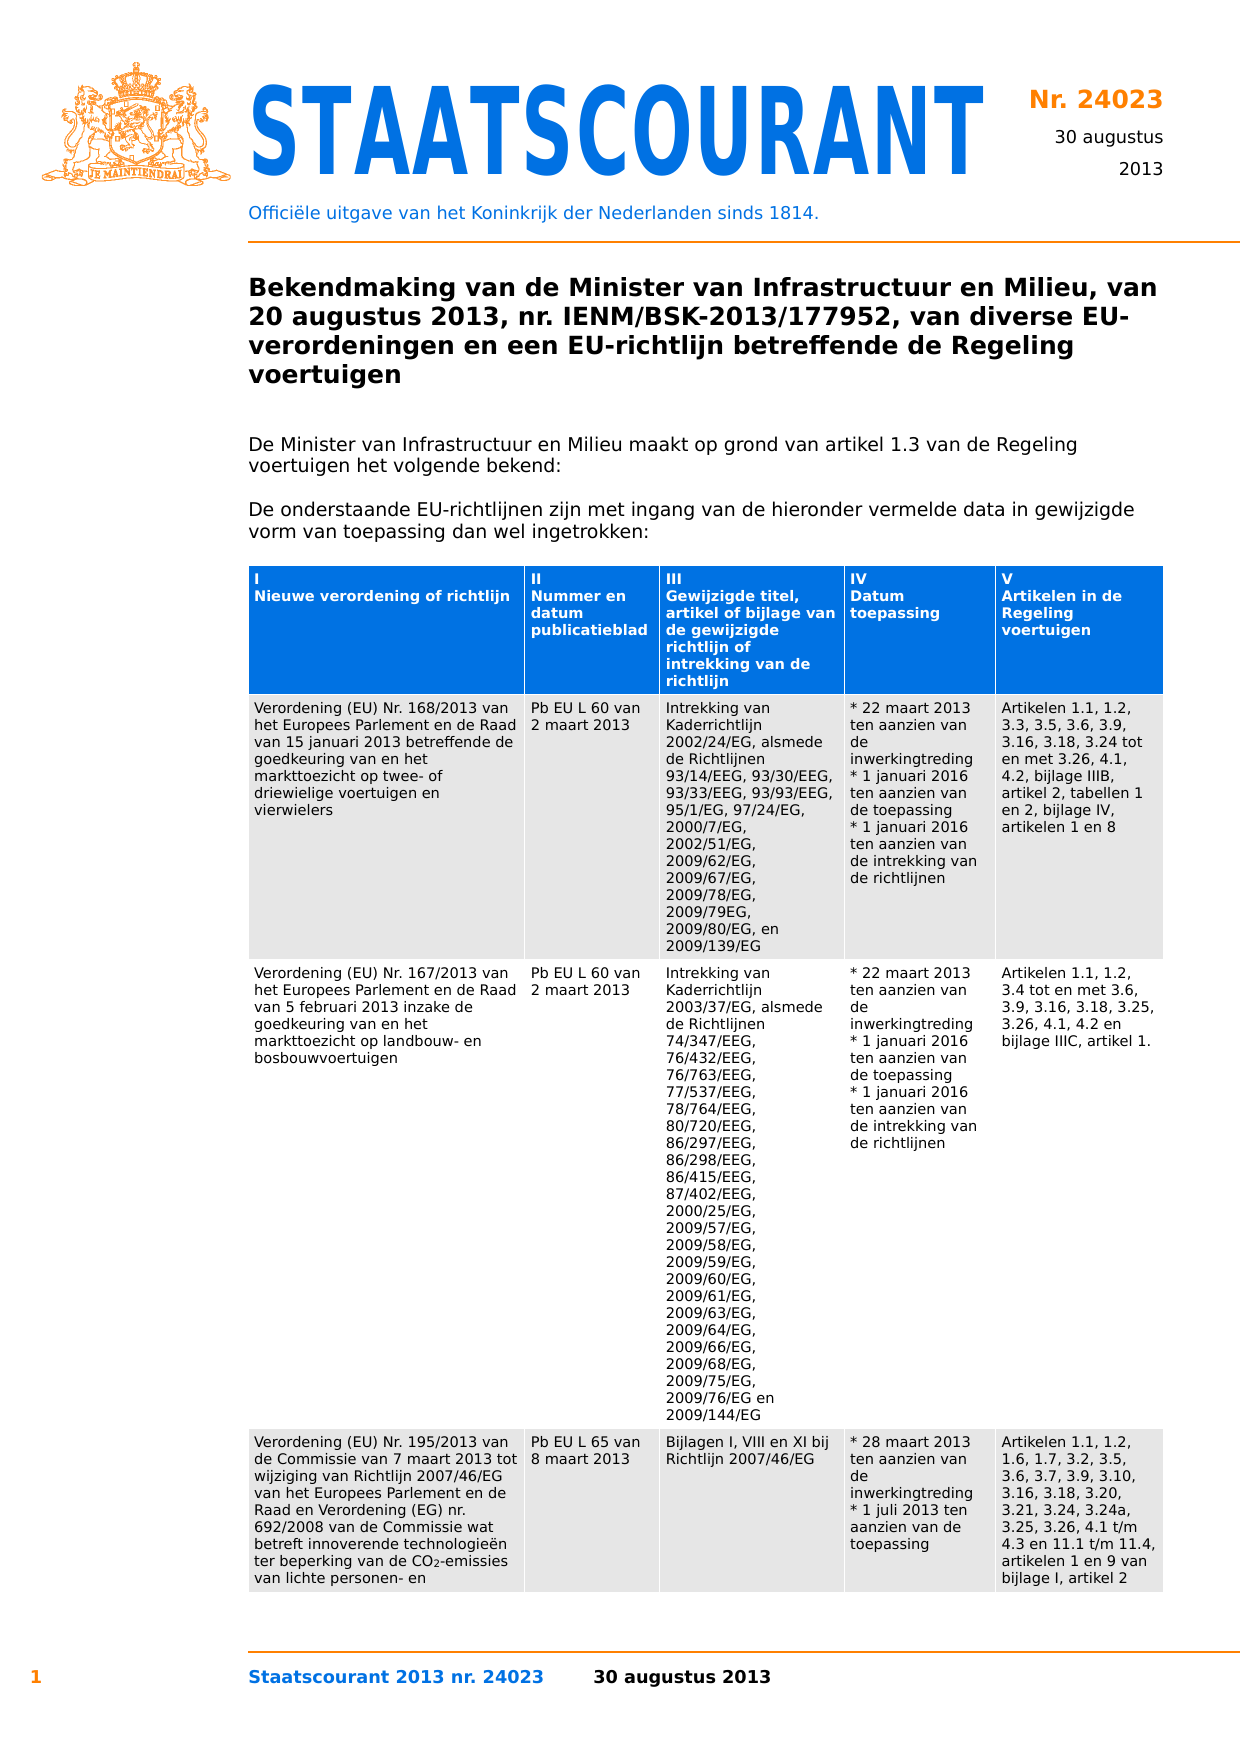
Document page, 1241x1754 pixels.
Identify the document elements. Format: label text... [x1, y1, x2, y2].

table_cell * 22 maart 2013 ten aanzien van de inwerkingtreding * 1 januari 2016 ten aanzien van de toepassing * 1 januari 2016 ten aanzien van de intrekking van de richtlijnen [845, 695, 995, 959]
table_cell Verordening (EU) Nr. 167/2013 van het Europees Parlement en de Raad van 5 februari 2013 inzake de goedkeuring van en het markttoezicht op landbouw- en bosbouwvoertuigen [249, 961, 524, 1428]
table_cell 2013 [998, 153, 1240, 203]
table_cell Verordening (EU) Nr. 168/2013 van het Europees Parlement en de Raad van 15 januari 2013 betreffende de goedkeuring van en het markttoezicht op twee- of driewielige voertuigen en vierwielers [249, 695, 524, 959]
table_cell Intrekking van Kaderrichtlijn 2002/24/EG, alsmede de Richtlijnen 93/14/EEG, 93/30/EEG, 93/33/EEG, 93/93/EEG, 95/1/EG, 97/24/EG, 2000/7/EG, 2002/51/EG, 2009/62/EG, 2009/67/EG, 2009/78/EG, 2009/79EG, 2009/80/EG, en 2009/139/EG [660, 695, 844, 959]
table_cell Pb EU L 60 van 2 maart 2013 [525, 695, 659, 959]
table_cell Bijlagen I, VIII en XI bij Richtlijn 2007/46/EG [660, 1429, 844, 1592]
table_cell Artikelen 1.1, 1.2, 3.4 tot en met 3.6, 3.9, 3.16, 3.18, 3.25, 3.26, 4.1, 4.2 en bijlage IIIC, artikel 1. [996, 961, 1163, 1428]
text De onderstaande EU-richtlijnen zijn met ingang van de hieronder vermelde data in gewijzigde vorm van toepassing dan wel ingetrokken: [248, 499, 1163, 543]
table_cell Intrekking van Kaderrichtlijn 2003/37/EG, alsmede de Richtlijnen 74/347/EEG, 76/432/EEG, 76/763/EEG, 77/537/EEG, 78/764/EEG, 80/720/EEG, 86/297/EEG, 86/298/EEG, 86/415/EEG, 87/402/EEG, 2000/25/EG, 2009/57/EG, 2009/58/EG, 2009/59/EG, 2009/60/EG, 2009/61/EG, 2009/63/EG, 2009/64/EG, 2009/66/EG, 2009/68/EG, 2009/75/EG, 2009/76/EG en 2009/144/EG [660, 961, 844, 1428]
text De Minister van Infrastructuur en Milieu maakt op grond van artikel 1.3 van de Regeling voertuigen het volgende bekend: [248, 433, 1163, 477]
table_cell Artikelen 1.1, 1.2, 3.3, 3.5, 3.6, 3.9, 3.16, 3.18, 3.24 tot en met 3.26, 4.1, 4.2, bijlage IIIB, artikel 2, tabellen 1 en 2, bijlage IV, artikelen 1 en 8 [996, 695, 1163, 959]
table_cell Verordening (EU) Nr. 195/2013 van de Commissie van 7 maart 2013 tot wijziging van Richtlijn 2007/46/EG van het Europees Parlement en de Raad en Verordening (EG) nr. 692/2008 van de Commissie wat betreft innoverende technologieën ter beperking van de CO2-emissies van lichte personen- en [249, 1429, 524, 1592]
table_header STAATSCOURANT [248, 62, 998, 203]
picture [41, 62, 231, 186]
table_header V Artikelen in de Regeling voertuigen [996, 566, 1163, 694]
table_cell 30 augustus [998, 121, 1240, 153]
subtitle Bekendmaking van de Minister van Infrastructuur en Milieu, van 20 augustus 2013, nr. IENM/BSK-2013/177952, van diverse EU-verordeningen en een EU-richtlijn betreffende de Regeling voertuigen [248, 273, 1163, 390]
table_header IV Datum toepassing [845, 566, 995, 694]
table_cell * 22 maart 2013 ten aanzien van de inwerkingtreding * 1 januari 2016 ten aanzien van de toepassing * 1 januari 2016 ten aanzien van de intrekking van de richtlijnen [845, 961, 995, 1428]
table_header II Nummer en datum publicatieblad [525, 566, 659, 694]
table_cell * 28 maart 2013 ten aanzien van de inwerkingtreding * 1 juli 2013 ten aanzien van de toepassing [845, 1429, 995, 1592]
table_header I Nieuwe verordening of richtlijn [249, 566, 524, 694]
table_header [25, 62, 248, 241]
table_cell Pb EU L 60 van 2 maart 2013 [525, 961, 659, 1428]
table_header Nr. 24023 [998, 62, 1240, 121]
table_cell Artikelen 1.1, 1.2, 1.6, 1.7, 3.2, 3.5, 3.6, 3.7, 3.9, 3.10, 3.16, 3.18, 3.20, 3.21, 3.24, 3.24a, 3.25, 3.26, 4.1 t/m 4.3 en 11.1 t/m 11.4, artikelen 1 en 9 van bijlage I, artikel 2 [996, 1429, 1163, 1592]
table_cell Pb EU L 65 van 8 maart 2013 [525, 1429, 659, 1592]
table_cell Officiële uitgave van het Koninkrijk der Nederlanden sinds 1814. [248, 203, 1240, 241]
table_header III Gewijzigde titel, artikel of bijlage van de gewijzigde richtlijn of intrekking van de richtlijn [660, 566, 844, 694]
